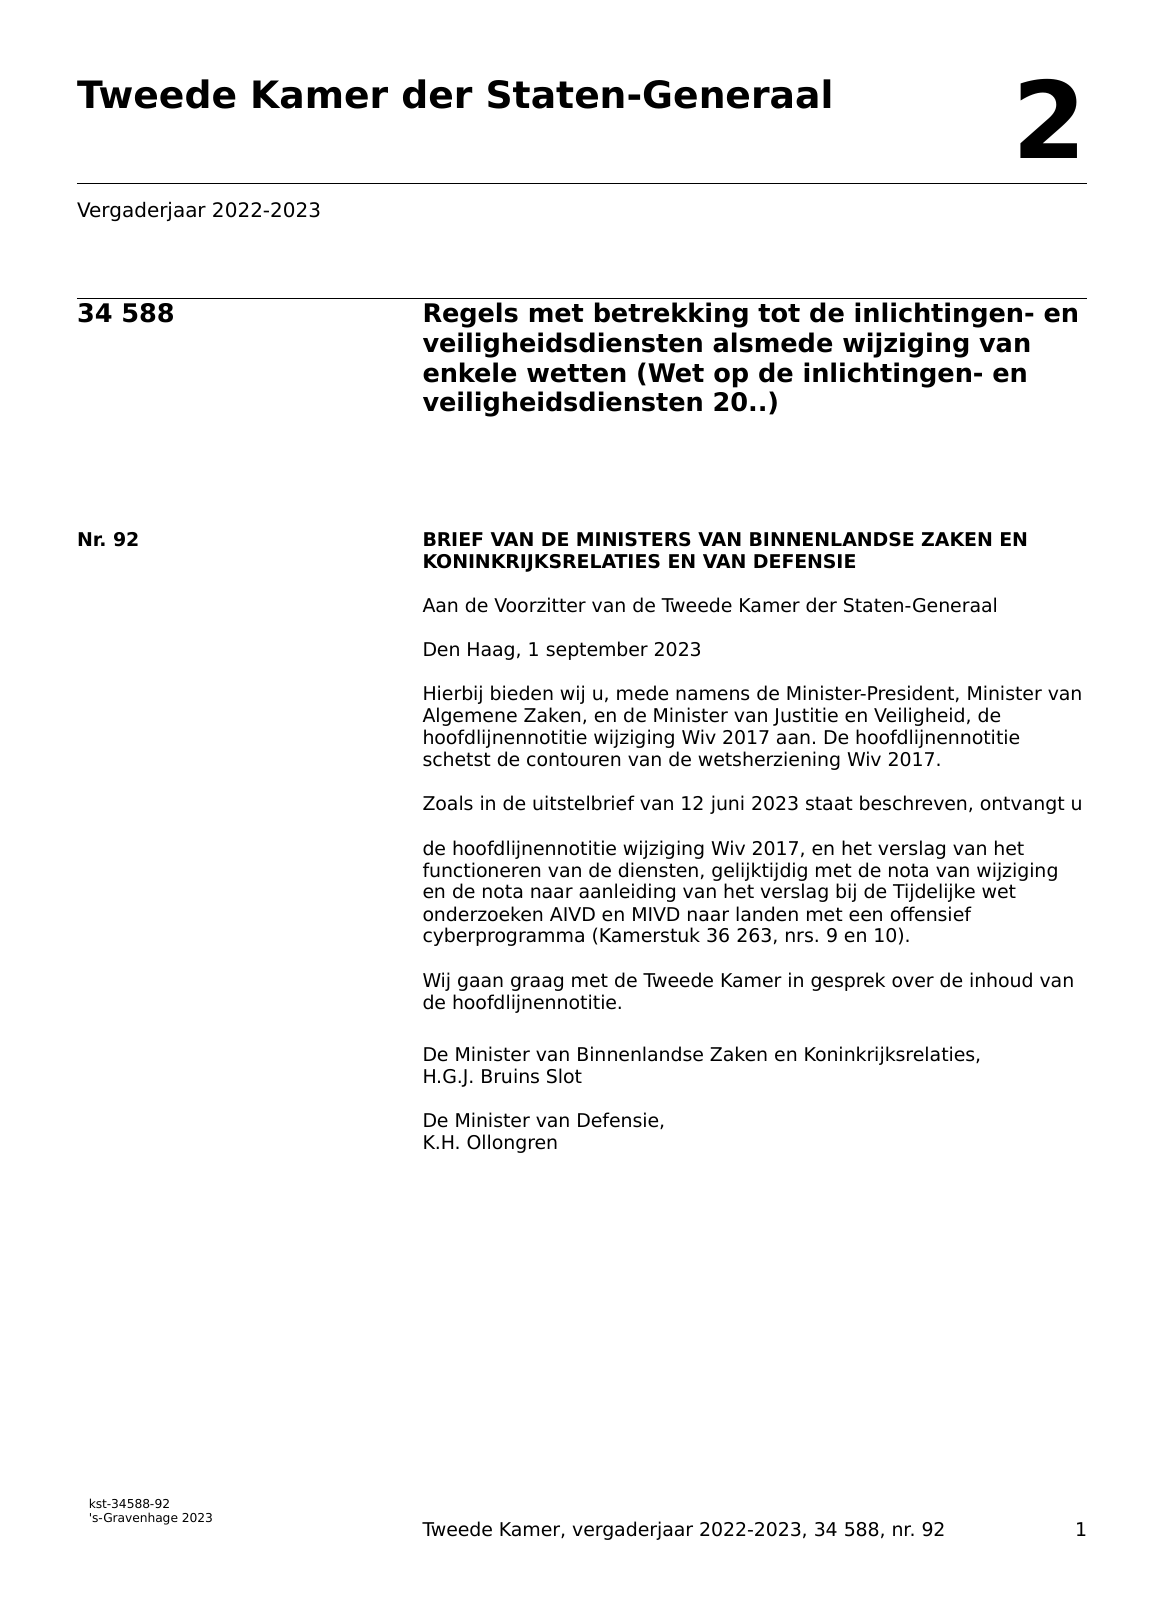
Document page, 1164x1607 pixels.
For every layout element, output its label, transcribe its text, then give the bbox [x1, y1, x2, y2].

text 's-Gravenhage 2023 [88, 1511, 323, 1525]
text Zoals in de uitstelbrief van 12 juni 2023 staat beschreven, ontvangt u [422, 793, 1087, 815]
text Wij gaan graag met de Tweede Kamer in gesprek over de inhoud van de hoofdlijnennotitie. [422, 969, 1087, 1013]
text Aan de Voorzitter van de Tweede Kamer der Staten-Generaal [422, 595, 1087, 617]
text Den Haag, 1 september 2023 [422, 639, 1087, 661]
table_cell Vergaderjaar 2022-2023 [77, 184, 1087, 298]
text kst-34588-92 [88, 1497, 323, 1511]
text De Minister van Binnenlandse Zaken en Koninkrijksrelaties, H.G.J. Bruins Slot [422, 1043, 1087, 1087]
subtitle Nr. 92 BRIEF VAN DE MINISTERS VAN BINNENLANDSE ZAKEN EN KONINKRIJKSRELATIES EN VAN DEFENSIE [77, 529, 1087, 573]
text de hoofdlijnennotitie wijziging Wiv 2017, en het verslag van het functioneren van de diensten, gelijktijdig met de nota van wijziging en de nota naar aanleiding van het verslag bij de Tijdelijke wet onderzoeken AIVD en MIVD naar landen met een offensief cyberprogramma (Kamerstuk 36 263, nrs. 9 en 10). [422, 837, 1087, 947]
subtitle 34 588 Regels met betrekking tot de inlichtingen- en veiligheidsdiensten alsmede wijziging van enkele wetten (Wet op de inlichtingen- en veiligheidsdiensten 20..) [77, 299, 1087, 418]
table_header Tweede Kamer der Staten-Generaal [77, 59, 886, 183]
text De Minister van Defensie, K.H. Ollongren [422, 1110, 1087, 1154]
text Hierbij bieden wij u, mede namens de Minister-President, Minister van Algemene Zaken, en de Minister van Justitie en Veiligheid, de hoofdlijnennotitie wijziging Wiv 2017 aan. De hoofdlijnennotitie schetst de contouren van de wetsherziening Wiv 2017. [422, 683, 1087, 771]
table_header 2 [886, 59, 1087, 183]
